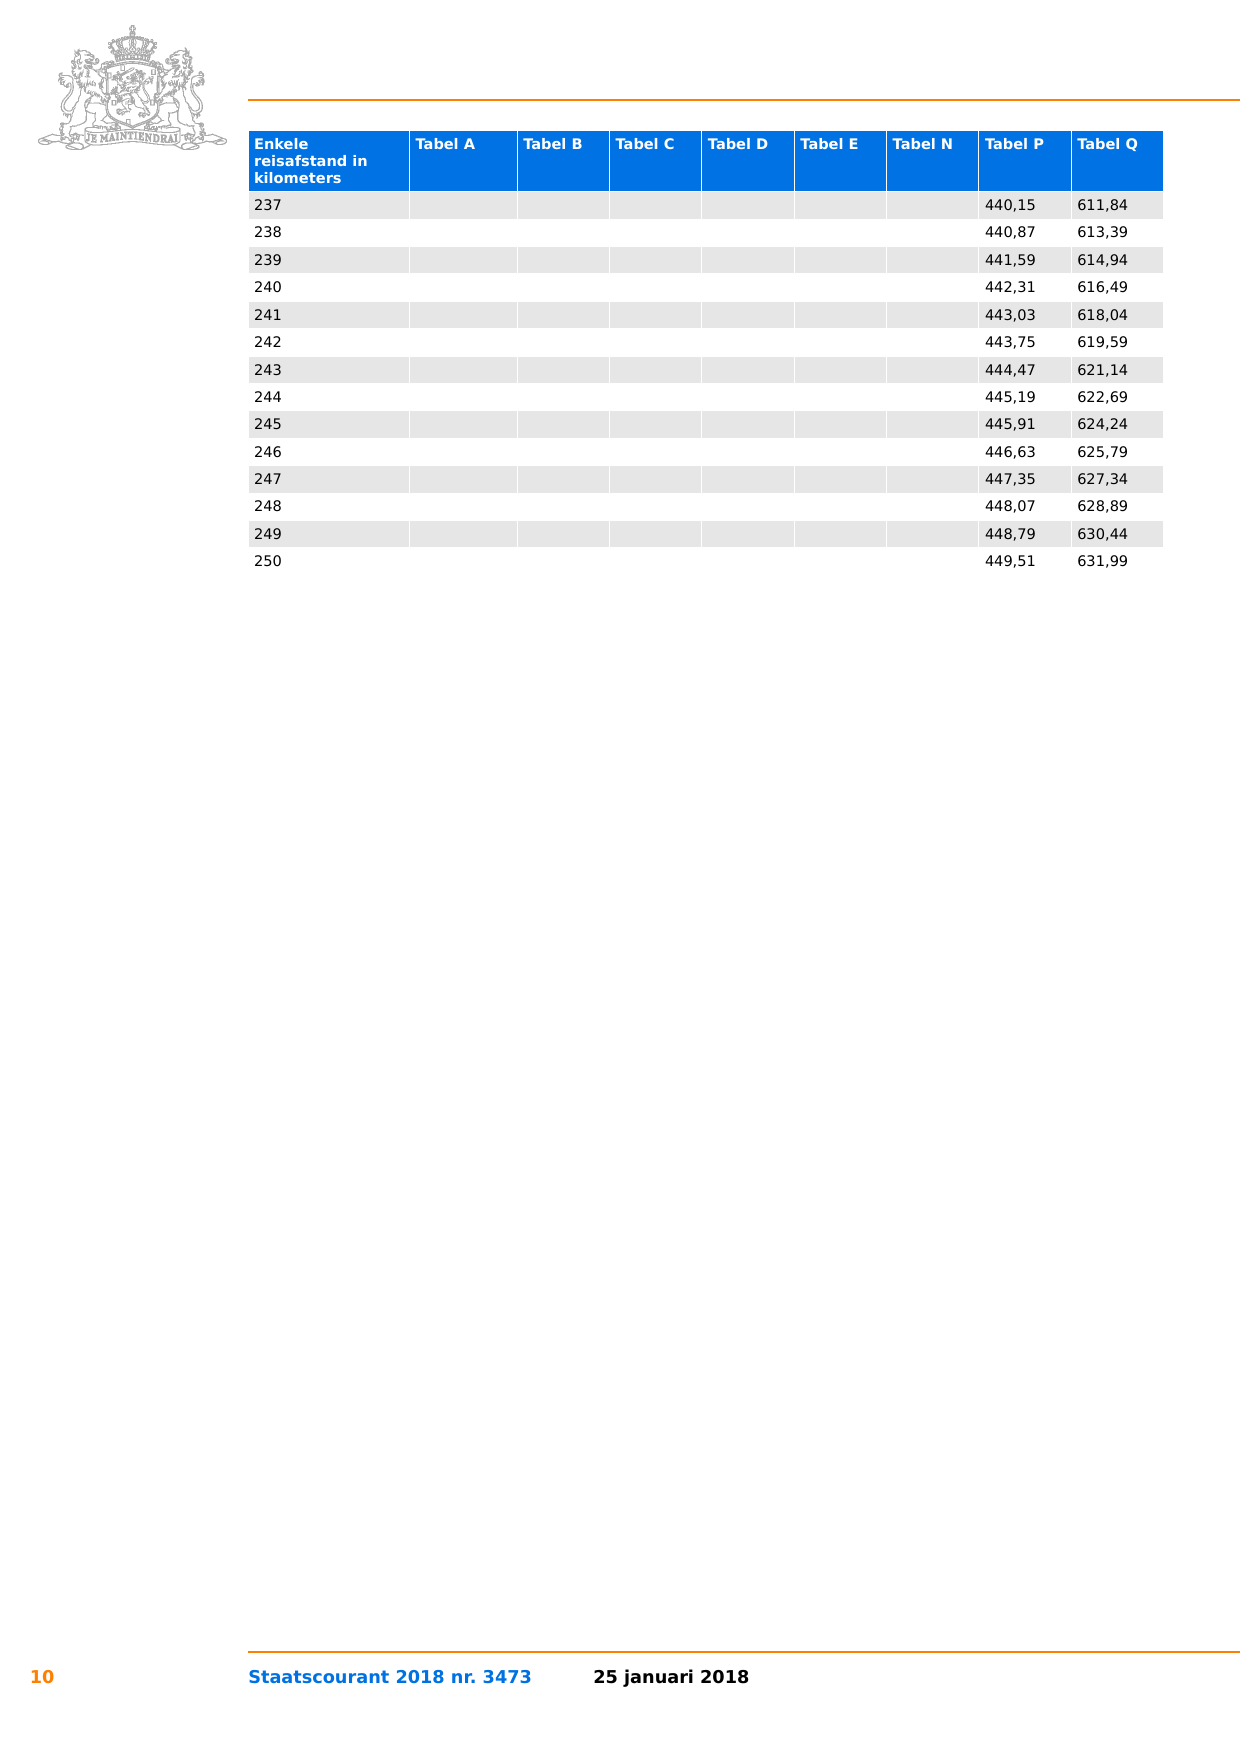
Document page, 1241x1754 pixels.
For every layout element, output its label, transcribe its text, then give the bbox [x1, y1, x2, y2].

table_cell 618,04 [1072, 302, 1163, 328]
table_cell 245 [249, 411, 409, 438]
table_cell 619,59 [1072, 329, 1163, 356]
table_cell [795, 411, 886, 438]
table_cell [795, 494, 886, 520]
table_cell 445,91 [979, 411, 1071, 438]
table_header Tabel P [979, 131, 1071, 191]
table_cell 246 [249, 439, 409, 465]
table_cell 237 [249, 192, 409, 219]
table_cell [410, 302, 517, 328]
table_cell [702, 411, 794, 438]
table_header Tabel B [518, 131, 609, 191]
table_cell [518, 521, 609, 547]
table_cell [795, 549, 886, 575]
table_cell [610, 466, 701, 493]
table_cell [702, 384, 794, 410]
table_cell [795, 521, 886, 547]
table_cell [795, 275, 886, 301]
table_cell [518, 494, 609, 520]
table_cell [410, 220, 517, 246]
table_cell [702, 494, 794, 520]
table_cell 443,03 [979, 302, 1071, 328]
table_cell [887, 220, 978, 246]
table_cell 449,51 [979, 549, 1071, 575]
table_cell [610, 329, 701, 356]
table_cell 248 [249, 494, 409, 520]
table_cell [518, 384, 609, 410]
table_cell [795, 302, 886, 328]
table_cell [410, 247, 517, 273]
table_cell [518, 549, 609, 575]
table_cell 441,59 [979, 247, 1071, 273]
table_cell [887, 275, 978, 301]
table_cell [887, 357, 978, 383]
table_cell [795, 439, 886, 465]
table_header Tabel D [702, 131, 794, 191]
table_header Enkele reisafstand in kilometers [249, 131, 409, 191]
table_cell [610, 192, 701, 219]
table_cell 444,47 [979, 357, 1071, 383]
table_cell [795, 192, 886, 219]
table_cell [518, 220, 609, 246]
table_cell [702, 247, 794, 273]
table_cell [795, 329, 886, 356]
table_cell [610, 384, 701, 410]
table_cell [702, 220, 794, 246]
table_cell 446,63 [979, 439, 1071, 465]
table_cell [518, 439, 609, 465]
table_cell [702, 521, 794, 547]
table_cell [410, 357, 517, 383]
table_cell 242 [249, 329, 409, 356]
table_cell [518, 357, 609, 383]
table_cell [887, 411, 978, 438]
table_cell [887, 466, 978, 493]
table_cell [702, 192, 794, 219]
table_cell [887, 247, 978, 273]
table_cell [702, 329, 794, 356]
table_header Tabel Q [1072, 131, 1163, 191]
table_cell 630,44 [1072, 521, 1163, 547]
table_cell [887, 439, 978, 465]
table_cell [702, 466, 794, 493]
table_cell [410, 521, 517, 547]
table_cell 627,34 [1072, 466, 1163, 493]
table_cell 448,79 [979, 521, 1071, 547]
table_cell 448,07 [979, 494, 1071, 520]
table_cell 247 [249, 466, 409, 493]
table_cell [702, 302, 794, 328]
table_cell 614,94 [1072, 247, 1163, 273]
table_cell [410, 466, 517, 493]
table_cell [702, 275, 794, 301]
table_cell [887, 549, 978, 575]
table_cell 238 [249, 220, 409, 246]
table_cell 447,35 [979, 466, 1071, 493]
table_cell [518, 466, 609, 493]
table_cell [410, 329, 517, 356]
table_cell [410, 275, 517, 301]
table_cell 239 [249, 247, 409, 273]
table_cell 445,19 [979, 384, 1071, 410]
table_cell [795, 247, 886, 273]
table_cell [610, 411, 701, 438]
table_cell [610, 357, 701, 383]
table_cell [410, 494, 517, 520]
table_cell 440,15 [979, 192, 1071, 219]
table_cell 240 [249, 275, 409, 301]
table_cell 250 [249, 549, 409, 575]
table_cell [610, 521, 701, 547]
table_cell [887, 521, 978, 547]
table_cell [410, 411, 517, 438]
table_cell [702, 549, 794, 575]
table_cell [795, 357, 886, 383]
table_cell [610, 247, 701, 273]
table_cell [795, 466, 886, 493]
table_cell 442,31 [979, 275, 1071, 301]
table_cell 631,99 [1072, 549, 1163, 575]
table_cell 624,24 [1072, 411, 1163, 438]
table_cell [887, 494, 978, 520]
table_cell [702, 357, 794, 383]
table_cell 443,75 [979, 329, 1071, 356]
table_cell 241 [249, 302, 409, 328]
table_cell [410, 192, 517, 219]
table_cell 613,39 [1072, 220, 1163, 246]
table_header Tabel A [410, 131, 517, 191]
table_header Tabel E [795, 131, 886, 191]
table_cell 628,89 [1072, 494, 1163, 520]
table_cell 243 [249, 357, 409, 383]
table_cell [518, 247, 609, 273]
table_cell [887, 384, 978, 410]
table_cell [518, 192, 609, 219]
table_cell 621,14 [1072, 357, 1163, 383]
table_cell [795, 220, 886, 246]
table_cell [410, 549, 517, 575]
table_cell [610, 549, 701, 575]
table_cell [610, 220, 701, 246]
table_cell [518, 411, 609, 438]
table_cell [518, 302, 609, 328]
table_header Tabel N [887, 131, 978, 191]
table_cell [610, 494, 701, 520]
table_cell [410, 384, 517, 410]
table_cell [410, 439, 517, 465]
table_cell 616,49 [1072, 275, 1163, 301]
table_header Tabel C [610, 131, 701, 191]
picture [38, 25, 227, 150]
table_cell 244 [249, 384, 409, 410]
table_cell 622,69 [1072, 384, 1163, 410]
table_cell [795, 384, 886, 410]
table_cell [610, 439, 701, 465]
table_cell [887, 192, 978, 219]
table_cell [518, 329, 609, 356]
table_cell [887, 302, 978, 328]
table_cell [518, 275, 609, 301]
table_cell 611,84 [1072, 192, 1163, 219]
table_cell [610, 275, 701, 301]
table_cell 249 [249, 521, 409, 547]
table_cell 625,79 [1072, 439, 1163, 465]
table_cell [702, 439, 794, 465]
table_cell [887, 329, 978, 356]
table_cell [610, 302, 701, 328]
table_cell 440,87 [979, 220, 1071, 246]
